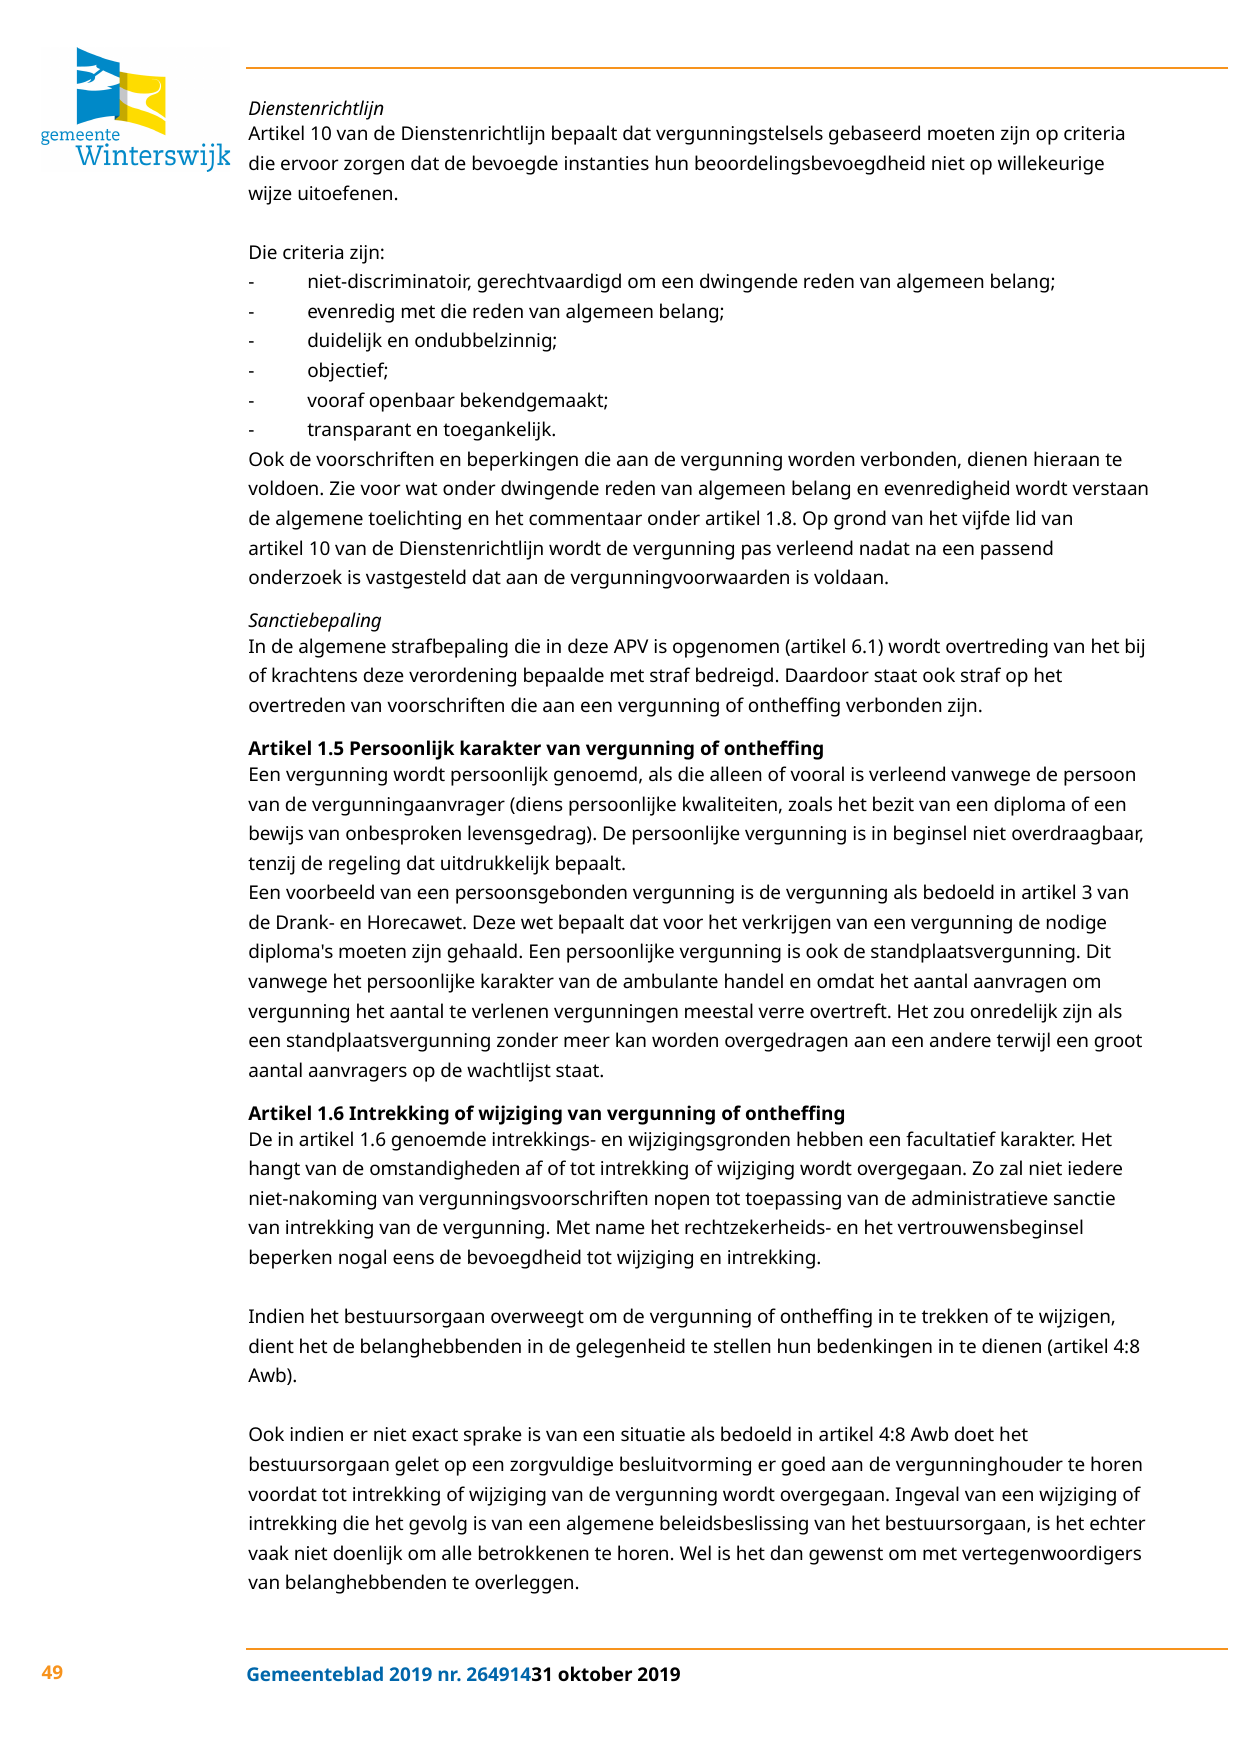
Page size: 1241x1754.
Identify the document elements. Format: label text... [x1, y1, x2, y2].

text Een vergunning wordt persoonlijk genoemd, als die alleen of vooral is verleend vanwege de persoon van de vergunningaanvrager (diens persoonlijke kwaliteiten, zoals het bezit van een diploma of een bewijs van onbesproken levensgedrag). De persoonlijke vergunning is in beginsel niet overdraagbaar, tenzij de regeling dat uitdrukkelijk bepaalt. [248, 761, 1152, 876]
text In de algemene strafbepaling die in deze APV is opgenomen (artikel 6.1) wordt overtreding van het bij of krachtens deze verordening bepaalde met straf bedreigd. Daardoor staat ook straf op het overtreden van voorschriften die aan een vergunning of ontheffing verbonden zijn. [248, 633, 1152, 718]
text Ook indien er niet exact sprake is van een situatie als bedoeld in artikel 4:8 Awb doet het bestuursorgaan gelet op een zorgvuldige besluitvorming er goed aan de vergunninghouder te horen voordat tot intrekking of wijziging van de vergunning wordt overgegaan. Ingeval van een wijziging of intrekking die het gevolg is van een algemene beleidsbeslissing van het bestuursorgaan, is het echter vaak niet doenlijk om alle betrokkenen te horen. Wel is het dan gewenst om met vertegenwoordigers van belanghebbenden te overleggen. [248, 1422, 1152, 1595]
picture [225, 153, 231, 162]
list niet-discriminatoir, gerechtvaardigd om een dwingende reden van algemeen belang; [248, 268, 1152, 294]
text Artikel 1.5 Persoonlijk karakter van vergunning of ontheffing [248, 735, 1152, 761]
text Artikel 10 van de Dienstenrichtlijn bepaalt dat vergunningstelsels gebaseerd moeten zijn op criteria die ervoor zorgen dat de bevoegde instanties hun beoordelingsbevoegdheid niet op willekeurige wijze uitoefenen. [248, 121, 1152, 205]
list evenredig met die reden van algemeen belang; [248, 298, 1152, 324]
text Ook de voorschriften en beperkingen die aan de vergunning worden verbonden, dienen hieraan te voldoen. Zie voor wat onder dwingende reden van algemeen belang en evenredigheid wordt verstaan de algemene toelichting en het commentaar onder artikel 1.8. Op grond van het vijfde lid van artikel 10 van de Dienstenrichtlijn wordt de vergunning pas verleend nadat na een passend onderzoek is vastgesteld dat aan de vergunningvoorwaarden is voldaan. [248, 446, 1152, 590]
text De in artikel 1.6 genoemde intrekkings- en wijzigingsgronden hebben een facultatief karakter. Het hangt van de omstandigheden af of tot intrekking of wijziging wordt overgegaan. Zo zal niet iedere niet-nakoming van vergunningsvoorschriften nopen tot toepassing van de administratieve sanctie van intrekking van de vergunning. Met name het rechtzekerheids- en het vertrouwensbeginsel beperken nogal eens de bevoegdheid tot wijziging en intrekking. [248, 1126, 1152, 1270]
list duidelijk en ondubbelzinnig; [248, 328, 1152, 353]
text Die criteria zijn: [248, 239, 1152, 264]
list vooraf openbaar bekendgemaakt; [248, 387, 1152, 412]
text Een voorbeeld van een persoonsgebonden vergunning is de vergunning als bedoeld in artikel 3 van de Drank- en Horecawet. Deze wet bepaalt dat voor het verkrijgen van een vergunning de nodige diploma's moeten zijn gehaald. Een persoonlijke vergunning is ook de standplaatsvergunning. Dit vanwege het persoonlijke karakter van de ambulante handel en omdat het aantal aanvragen om vergunning het aantal te verlenen vergunningen meestal verre overtreft. Het zou onredelijk zijn als een standplaatsvergunning zonder meer kan worden overgedragen aan een andere terwijl een groot aantal aanvragers op de wachtlijst staat. [248, 879, 1152, 1083]
list objectief; [248, 357, 1152, 383]
picture [41, 47, 231, 172]
list transparant en toegankelijk. [248, 416, 1152, 442]
text Artikel 1.6 Intrekking of wijziging van vergunning of ontheffing [248, 1100, 1152, 1126]
text Dienstenrichtlijn [248, 95, 1152, 121]
text Indien het bestuursorgaan overweegt om de vergunning of ontheffing in te trekken of te wijzigen, dient het de belanghebbenden in de gelegenheid te stellen hun bedenkingen in te dienen (artikel 4:8 Awb). [248, 1303, 1152, 1388]
text Sanctiebepaling [248, 607, 1152, 633]
